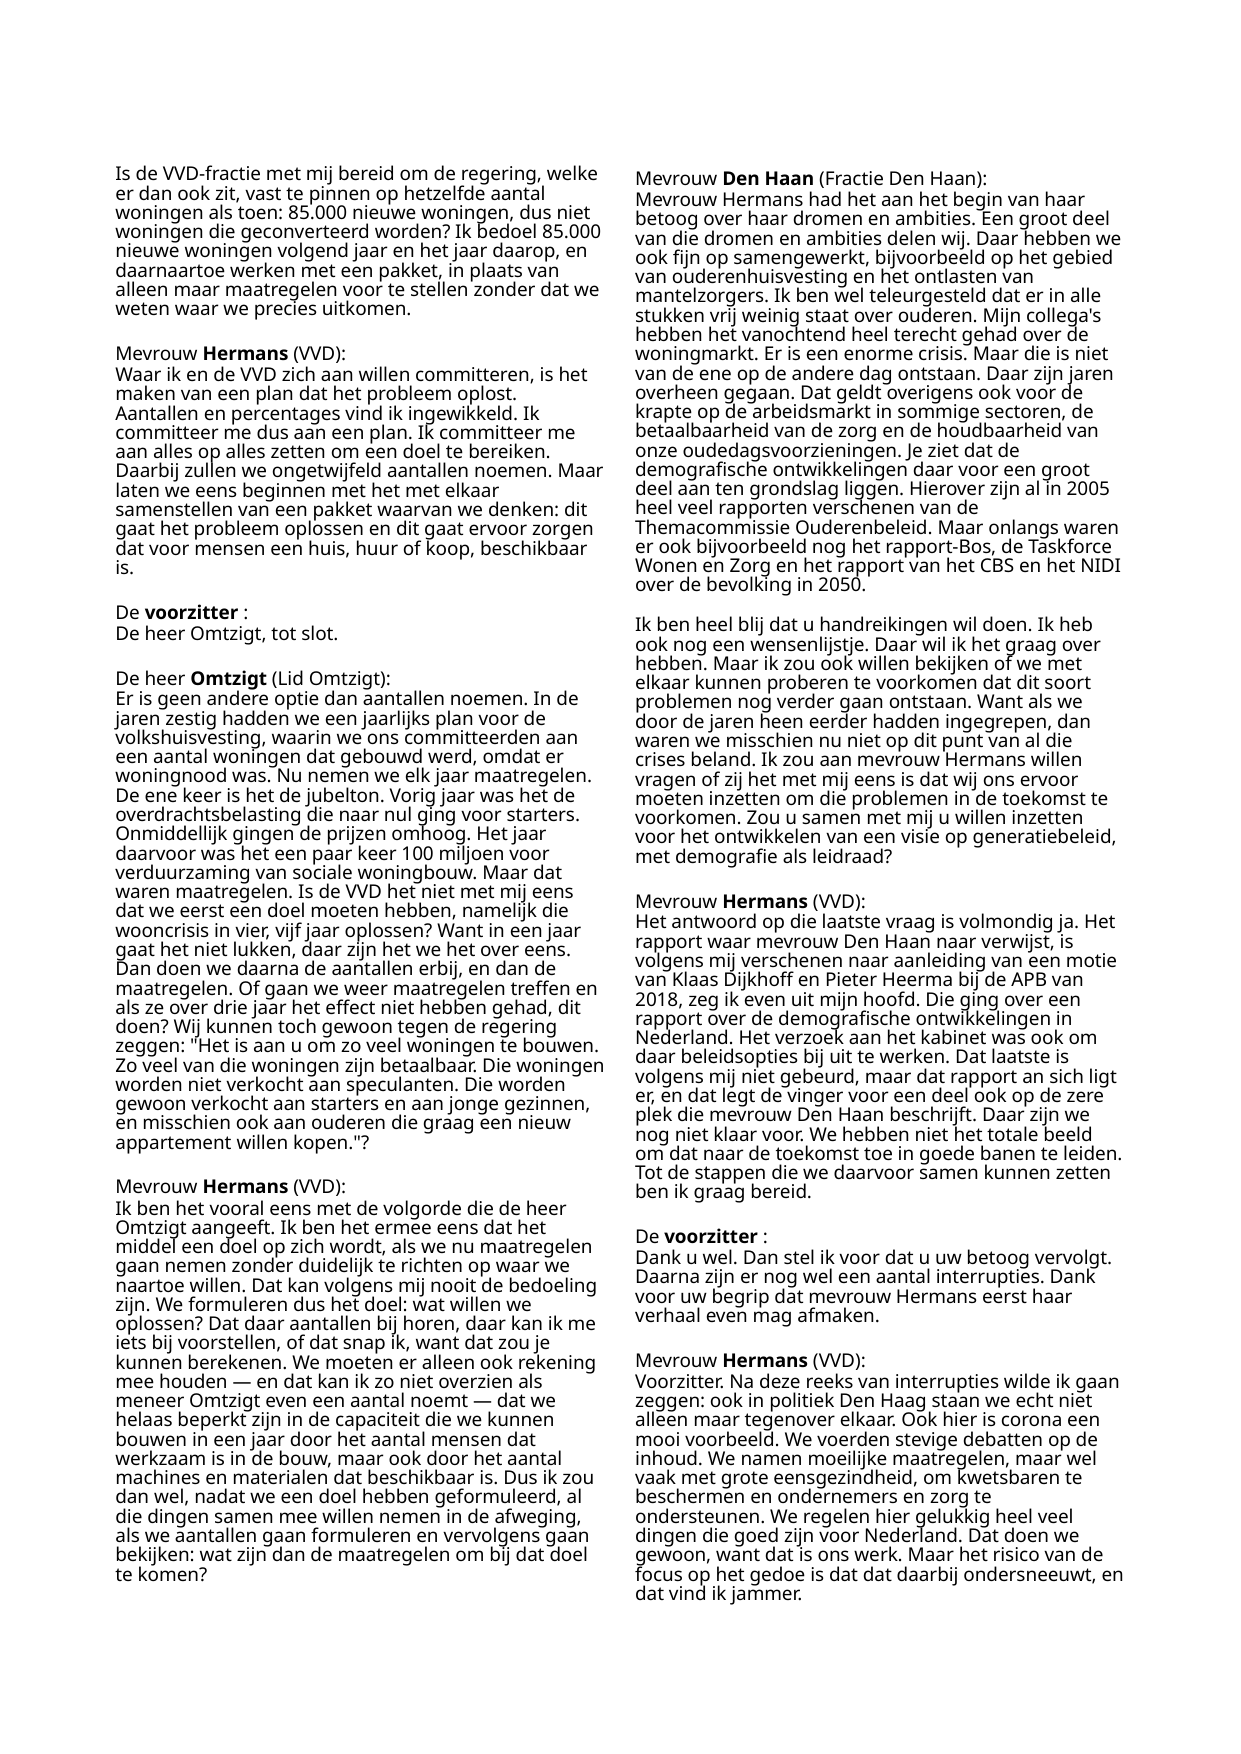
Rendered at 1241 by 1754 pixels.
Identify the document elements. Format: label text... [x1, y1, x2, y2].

text Het antwoord op die laatste vraag is volmondig ja. Het rapport waar mevrouw Den Haan naar verwijst, is volgens mij verschenen naar aanleiding van een motie van Klaas Dijkhoff en Pieter Heerma bij de APB van 2018, zeg ik even uit mijn hoofd. Die ging over een rapport over de demografische ontwikkelingen in Nederland. Het verzoek aan het kabinet was ook om daar beleidsopties bij uit te werken. Dat laatste is volgens mij niet gebeurd, maar dat rapport an sich ligt er, en dat legt de vinger voor een deel ook op de zere plek die mevrouw Den Haan beschrijft. Daar zijn we nog niet klaar voor. We hebben niet het totale beeld om dat naar de toekomst toe in goede banen te leiden. Tot de stappen die we daarvoor samen kunnen zetten ben ik graag bereid. [635, 913, 1125, 1203]
text Dank u wel. Dan stel ik voor dat u uw betoog vervolgt. Daarna zijn er nog wel een aantal interrupties. Dank voor uw begrip dat mevrouw Hermans eerst haar verhaal even mag afmaken. [635, 1249, 1125, 1326]
text Mevrouw Hermans had het aan het begin van haar betoog over haar dromen en ambities. Een groot deel van die dromen en ambities delen wij. Daar hebben we ook fijn op samengewerkt, bijvoorbeeld op het gebied van ouderenhuisvesting en het ontlasten van mantelzorgers. Ik ben wel teleurgesteld dat er in alle stukken vrij weinig staat over ouderen. Mijn collega's hebben het vanochtend heel terecht gehad over de woningmarkt. Er is een enorme crisis. Maar die is niet van de ene op de andere dag ontstaan. Daar zijn jaren overheen gegaan. Dat geldt overigens ook voor de krapte op de arbeidsmarkt in sommige sectoren, de betaalbaarheid van de zorg en de houdbaarheid van onze oudedagsvoorzieningen. Je ziet dat de demografische ontwikkelingen daar voor een groot deel aan ten grondslag liggen. Hierover zijn al in 2005 heel veel rapporten verschenen van de Themacommissie Ouderenbeleid. Maar onlangs waren er ook bijvoorbeeld nog het rapport-Bos, de Taskforce Wonen en Zorg en het rapport van het CBS en het NIDI over de bevolking in 2050. [635, 191, 1125, 596]
text Mevrouw Hermans (VVD): [115, 1174, 605, 1199]
text De heer Omtzigt (Lid Omtzigt): [115, 665, 605, 690]
text Mevrouw Den Haan (Fractie Den Haan): [635, 165, 1125, 191]
text Er is geen andere optie dan aantallen noemen. In de jaren zestig hadden we een jaarlijks plan voor de volkshuisvesting, waarin we ons committeerden aan een aantal woningen dat gebouwd werd, omdat er woningnood was. Nu nemen we elk jaar maatregelen. De ene keer is het de jubelton. Vorig jaar was het de overdrachtsbelasting die naar nul ging voor starters. Onmiddellijk gingen de prijzen omhoog. Het jaar daarvoor was het een paar keer 100 miljoen voor verduurzaming van sociale woningbouw. Maar dat waren maatregelen. Is de VVD het niet met mij eens dat we eerst een doel moeten hebben, namelijk die wooncrisis in vier, vijf jaar oplossen? Want in een jaar gaat het niet lukken, daar zijn het we het over eens. Dan doen we daarna de aantallen erbij, en dan de maatregelen. Of gaan we weer maatregelen treffen en als ze over drie jaar het effect niet hebben gehad, dit doen? Wij kunnen toch gewoon tegen de regering zeggen: "Het is aan u om zo veel woningen te bouwen. Zo veel van die woningen zijn betaalbaar. Die woningen worden niet verkocht aan speculanten. Die worden gewoon verkocht aan starters en aan jonge gezinnen, en misschien ook aan ouderen die graag een nieuw appartement willen kopen."? [115, 690, 605, 1153]
text Waar ik en de VVD zich aan willen committeren, is het maken van een plan dat het probleem oplost. Aantallen en percentages vind ik ingewikkeld. Ik committeer me dus aan een plan. Ik committeer me aan alles op alles zetten om een doel te bereiken. Daarbij zullen we ongetwijfeld aantallen noemen. Maar laten we eens beginnen met het met elkaar samenstellen van een pakket waarvan we denken: dit gaat het probleem oplossen en dit gaat ervoor zorgen dat voor mensen een huis, huur of koop, beschikbaar is. [115, 366, 605, 578]
text Voorzitter. Na deze reeks van interrupties wilde ik gaan zeggen: ook in politiek Den Haag staan we echt niet alleen maar tegenover elkaar. Ook hier is corona een mooi voorbeeld. We voerden stevige debatten op de inhoud. We namen moeilijke maatregelen, maar wel vaak met grote eensgezindheid, om kwetsbaren te beschermen en ondernemers en zorg te ondersteunen. We regelen hier gelukkig heel veel dingen die goed zijn voor Nederland. Dat doen we gewoon, want dat is ons werk. Maar het risico van de focus op het gedoe is dat dat daarbij ondersneeuwt, en dat vind ik jammer. [635, 1373, 1125, 1604]
text De voorzitter : [115, 599, 605, 624]
text Ik ben heel blij dat u handreikingen wil doen. Ik heb ook nog een wensenlijstje. Daar wil ik het graag over hebben. Maar ik zou ook willen bekijken of we met elkaar kunnen proberen te voorkomen dat dit soort problemen nog verder gaan ontstaan. Want als we door de jaren heen eerder hadden ingegrepen, dan waren we misschien nu niet op dit punt van al die crises beland. Ik zou aan mevrouw Hermans willen vragen of zij het met mij eens is dat wij ons ervoor moeten inzetten om die problemen in de toekomst te voorkomen. Zou u samen met mij u willen inzetten voor het ontwikkelen van een visie op generatiebeleid, met demografie als leidraad? [635, 616, 1125, 867]
text Ik ben het vooral eens met de volgorde die de heer Omtzigt aangeeft. Ik ben het ermee eens dat het middel een doel op zich wordt, als we nu maatregelen gaan nemen zonder duidelijk te richten op waar we naartoe willen. Dat kan volgens mij nooit de bedoeling zijn. We formuleren dus het doel: wat willen we oplossen? Dat daar aantallen bij horen, daar kan ik me iets bij voorstellen, of dat snap ik, want dat zou je kunnen berekenen. We moeten er alleen ook rekening mee houden — en dat kan ik zo niet overzien als meneer Omtzigt even een aantal noemt — dat we helaas beperkt zijn in de capaciteit die we kunnen bouwen in een jaar door het aantal mensen dat werkzaam is in de bouw, maar ook door het aantal machines en materialen dat beschikbaar is. Dus ik zou dan wel, nadat we een doel hebben geformuleerd, al die dingen samen mee willen nemen in de afweging, als we aantallen gaan formuleren en vervolgens gaan bekijken: wat zijn dan de maatregelen om bij dat doel te komen? [115, 1199, 605, 1585]
text Is de VVD-fractie met mij bereid om de regering, welke er dan ook zit, vast te pinnen op hetzelfde aantal woningen als toen: 85.000 nieuwe woningen, dus niet woningen die geconverteerd worden? Ik bedoel 85.000 nieuwe woningen volgend jaar en het jaar daarop, en daarnaartoe werken met een pakket, in plaats van alleen maar maatregelen voor te stellen zonder dat we weten waar we precies uitkomen. [115, 165, 605, 319]
text De heer Omtzigt, tot slot. [115, 624, 605, 644]
text Mevrouw Hermans (VVD): [635, 1347, 1125, 1373]
text Mevrouw Hermans (VVD): [115, 340, 605, 366]
text De voorzitter : [635, 1223, 1125, 1249]
text Mevrouw Hermans (VVD): [635, 888, 1125, 913]
